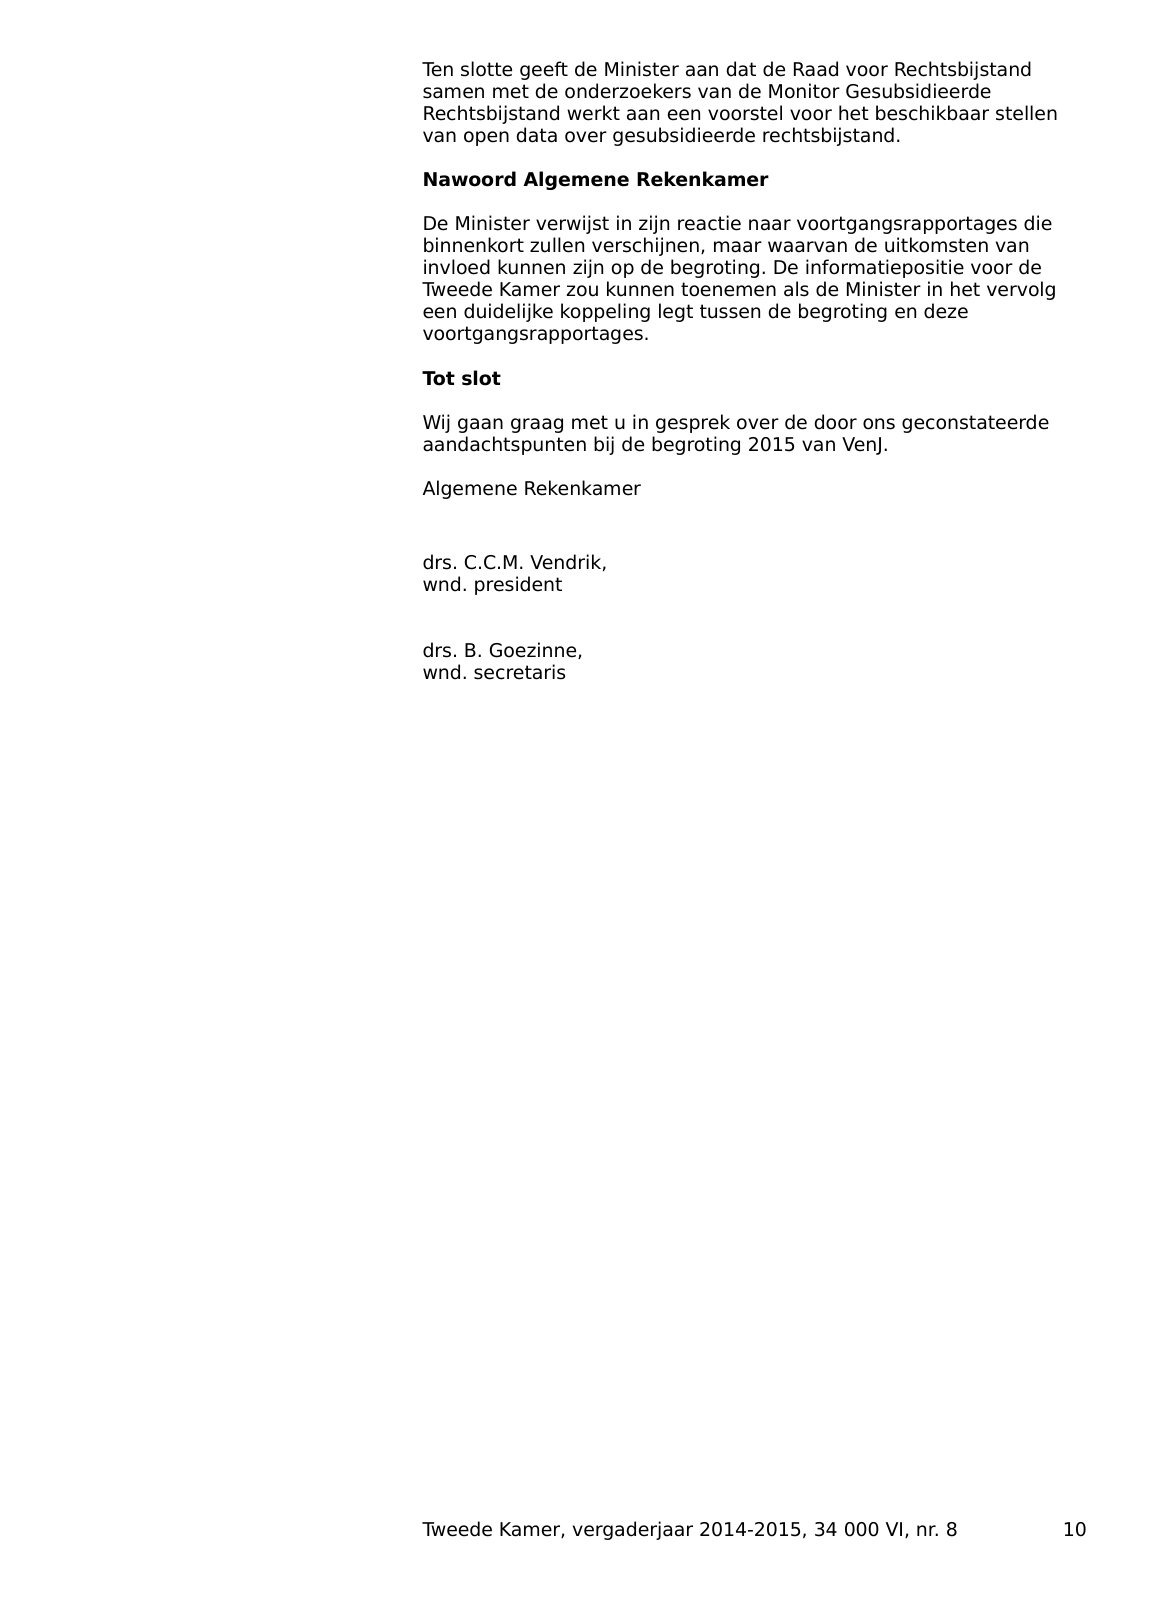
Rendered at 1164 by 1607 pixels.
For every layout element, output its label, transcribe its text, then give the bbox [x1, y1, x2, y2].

subtitle Tot slot [422, 367, 1087, 389]
text Ten slotte geeft de Minister aan dat de Raad voor Rechtsbijstand samen met de onderzoekers van de Monitor Gesubsidieerde Rechtsbijstand werkt aan een voorstel voor het beschikbaar stellen van open data over gesubsidieerde rechtsbijstand. [422, 59, 1087, 147]
subtitle Nawoord Algemene Rekenkamer [422, 169, 1087, 191]
text drs. B. Goezinne, wnd. secretaris [422, 618, 1087, 684]
text Algemene Rekenkamer [422, 478, 1087, 500]
text Wij gaan graag met u in gesprek over de door ons geconstateerde aandachtspunten bij de begroting 2015 van VenJ. [422, 412, 1087, 456]
text drs. C.C.M. Vendrik, wnd. president [422, 530, 1087, 596]
text De Minister verwijst in zijn reactie naar voortgangsrapportages die binnenkort zullen verschijnen, maar waarvan de uitkomsten van invloed kunnen zijn op de begroting. De informatiepositie voor de Tweede Kamer zou kunnen toenemen als de Minister in het vervolg een duidelijke koppeling legt tussen de begroting en deze voortgangsrapportages. [422, 213, 1087, 345]
